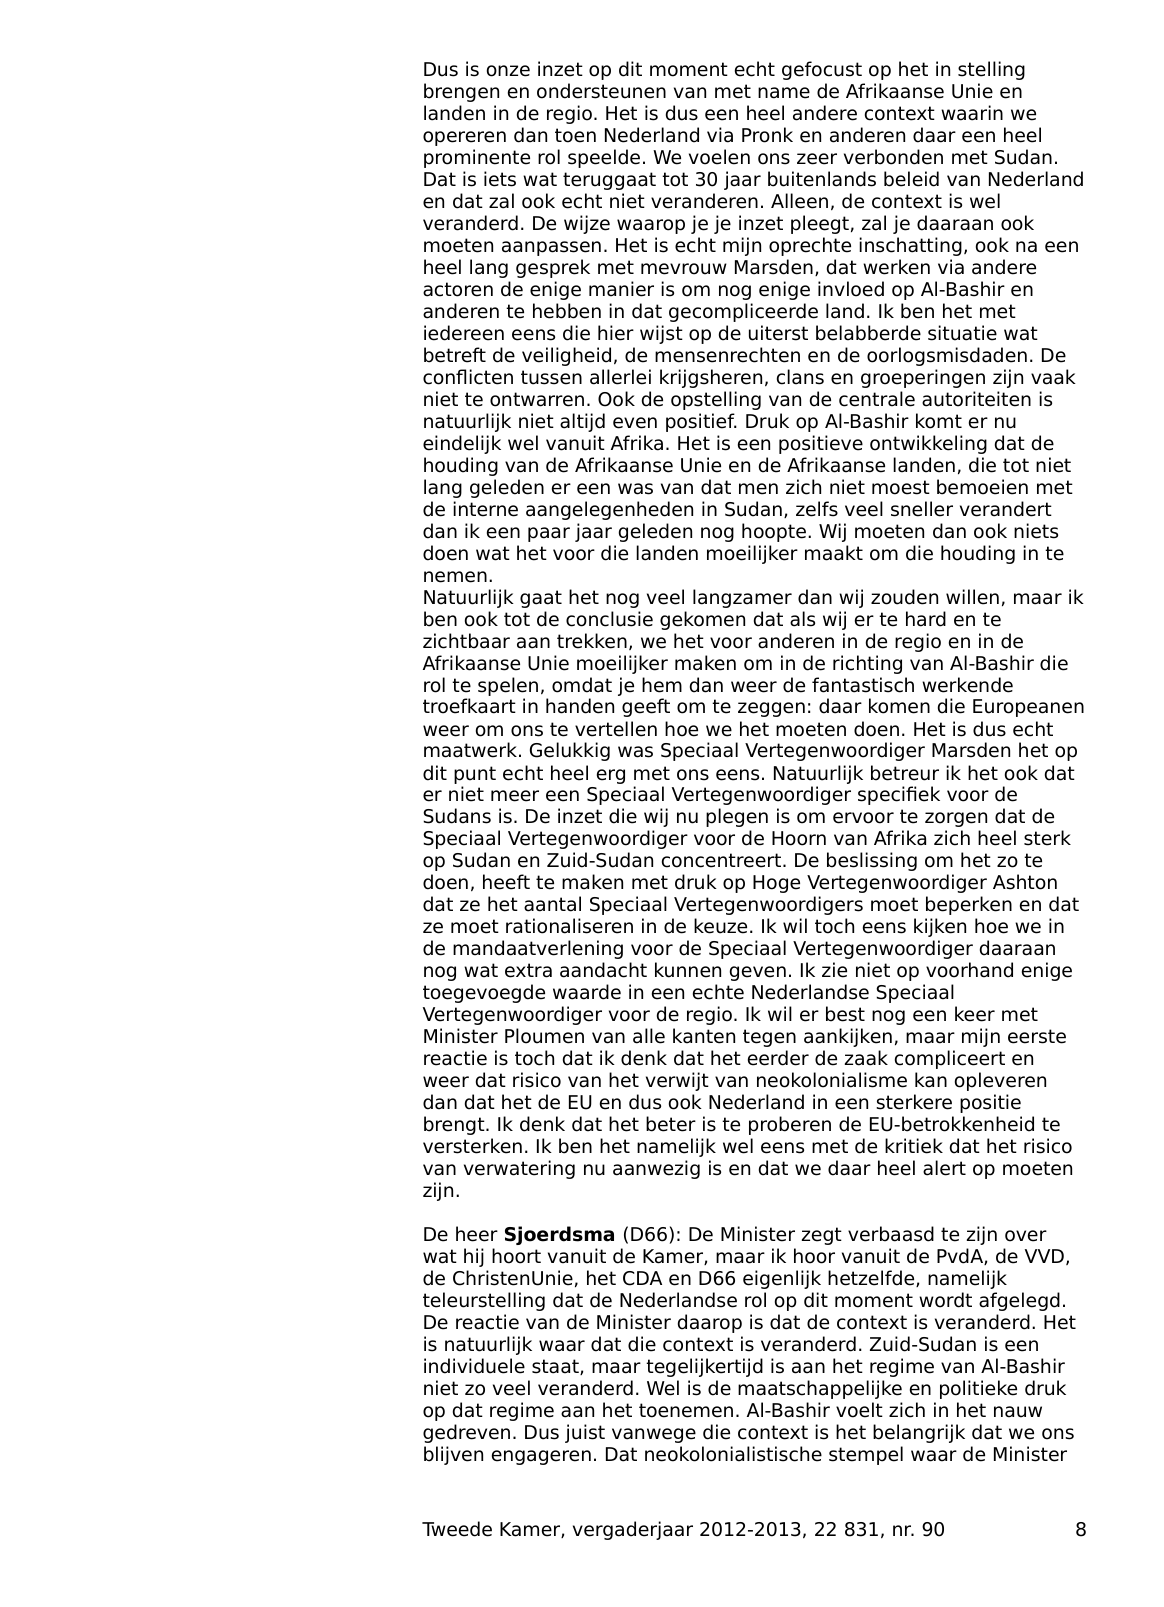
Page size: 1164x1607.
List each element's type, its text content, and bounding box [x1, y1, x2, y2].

text Natuurlijk gaat het nog veel langzamer dan wij zouden willen, maar ik ben ook tot de conclusie gekomen dat als wij er te hard en te zichtbaar aan trekken, we het voor anderen in de regio en in de Afrikaanse Unie moeilijker maken om in de richting van Al-Bashir die rol te spelen, omdat je hem dan weer de fantastisch werkende troefkaart in handen geeft om te zeggen: daar komen die Europeanen weer om ons te vertellen hoe we het moeten doen. Het is dus echt maatwerk. Gelukkig was Speciaal Vertegenwoordiger Marsden het op dit punt echt heel erg met ons eens. Natuurlijk betreur ik het ook dat er niet meer een Speciaal Vertegenwoordiger specifiek voor de Sudans is. De inzet die wij nu plegen is om ervoor te zorgen dat de Speciaal Vertegenwoordiger voor de Hoorn van Afrika zich heel sterk op Sudan en Zuid-Sudan concentreert. De beslissing om het zo te doen, heeft te maken met druk op Hoge Vertegenwoordiger Ashton dat ze het aantal Speciaal Vertegenwoordigers moet beperken en dat ze moet rationaliseren in de keuze. Ik wil toch eens kijken hoe we in de mandaatverlening voor de Speciaal Vertegenwoordiger daaraan nog wat extra aandacht kunnen geven. Ik zie niet op voorhand enige toegevoegde waarde in een echte Nederlandse Speciaal Vertegenwoordiger voor de regio. Ik wil er best nog een keer met Minister Ploumen van alle kanten tegen aankijken, maar mijn eerste reactie is toch dat ik denk dat het eerder de zaak compliceert en weer dat risico van het verwijt van neokolonialisme kan opleveren dan dat het de EU en dus ook Nederland in een sterkere positie brengt. Ik denk dat het beter is te proberen de EU-betrokkenheid te versterken. Ik ben het namelijk wel eens met de kritiek dat het risico van verwatering nu aanwezig is en dat we daar heel alert op moeten zijn. [422, 587, 1087, 1202]
text De heer Sjoerdsma (D66): De Minister zegt verbaasd te zijn over wat hij hoort vanuit de Kamer, maar ik hoor vanuit de PvdA, de VVD, de ChristenUnie, het CDA en D66 eigenlijk hetzelfde, namelijk teleurstelling dat de Nederlandse rol op dit moment wordt afgelegd. De reactie van de Minister daarop is dat de context is veranderd. Het is natuurlijk waar dat die context is veranderd. Zuid-Sudan is een individuele staat, maar tegelijkertijd is aan het regime van Al-Bashir niet zo veel veranderd. Wel is de maatschappelijke en politieke druk op dat regime aan het toenemen. Al-Bashir voelt zich in het nauw gedreven. Dus juist vanwege die context is het belangrijk dat we ons blijven engageren. Dat neokolonialistische stempel waar de Minister [422, 1224, 1087, 1466]
text Dus is onze inzet op dit moment echt gefocust op het in stelling brengen en ondersteunen van met name de Afrikaanse Unie en landen in de regio. Het is dus een heel andere context waarin we opereren dan toen Nederland via Pronk en anderen daar een heel prominente rol speelde. We voelen ons zeer verbonden met Sudan. Dat is iets wat teruggaat tot 30 jaar buitenlands beleid van Nederland en dat zal ook echt niet veranderen. Alleen, de context is wel veranderd. De wijze waarop je je inzet pleegt, zal je daaraan ook moeten aanpassen. Het is echt mijn oprechte inschatting, ook na een heel lang gesprek met mevrouw Marsden, dat werken via andere actoren de enige manier is om nog enige invloed op Al-Bashir en anderen te hebben in dat gecompliceerde land. Ik ben het met iedereen eens die hier wijst op de uiterst belabberde situatie wat betreft de veiligheid, de mensenrechten en de oorlogsmisdaden. De conflicten tussen allerlei krijgsheren, clans en groeperingen zijn vaak niet te ontwarren. Ook de opstelling van de centrale autoriteiten is natuurlijk niet altijd even positief. Druk op Al-Bashir komt er nu eindelijk wel vanuit Afrika. Het is een positieve ontwikkeling dat de houding van de Afrikaanse Unie en de Afrikaanse landen, die tot niet lang geleden er een was van dat men zich niet moest bemoeien met de interne aangelegenheden in Sudan, zelfs veel sneller verandert dan ik een paar jaar geleden nog hoopte. Wij moeten dan ook niets doen wat het voor die landen moeilijker maakt om die houding in te nemen. [422, 59, 1087, 587]
